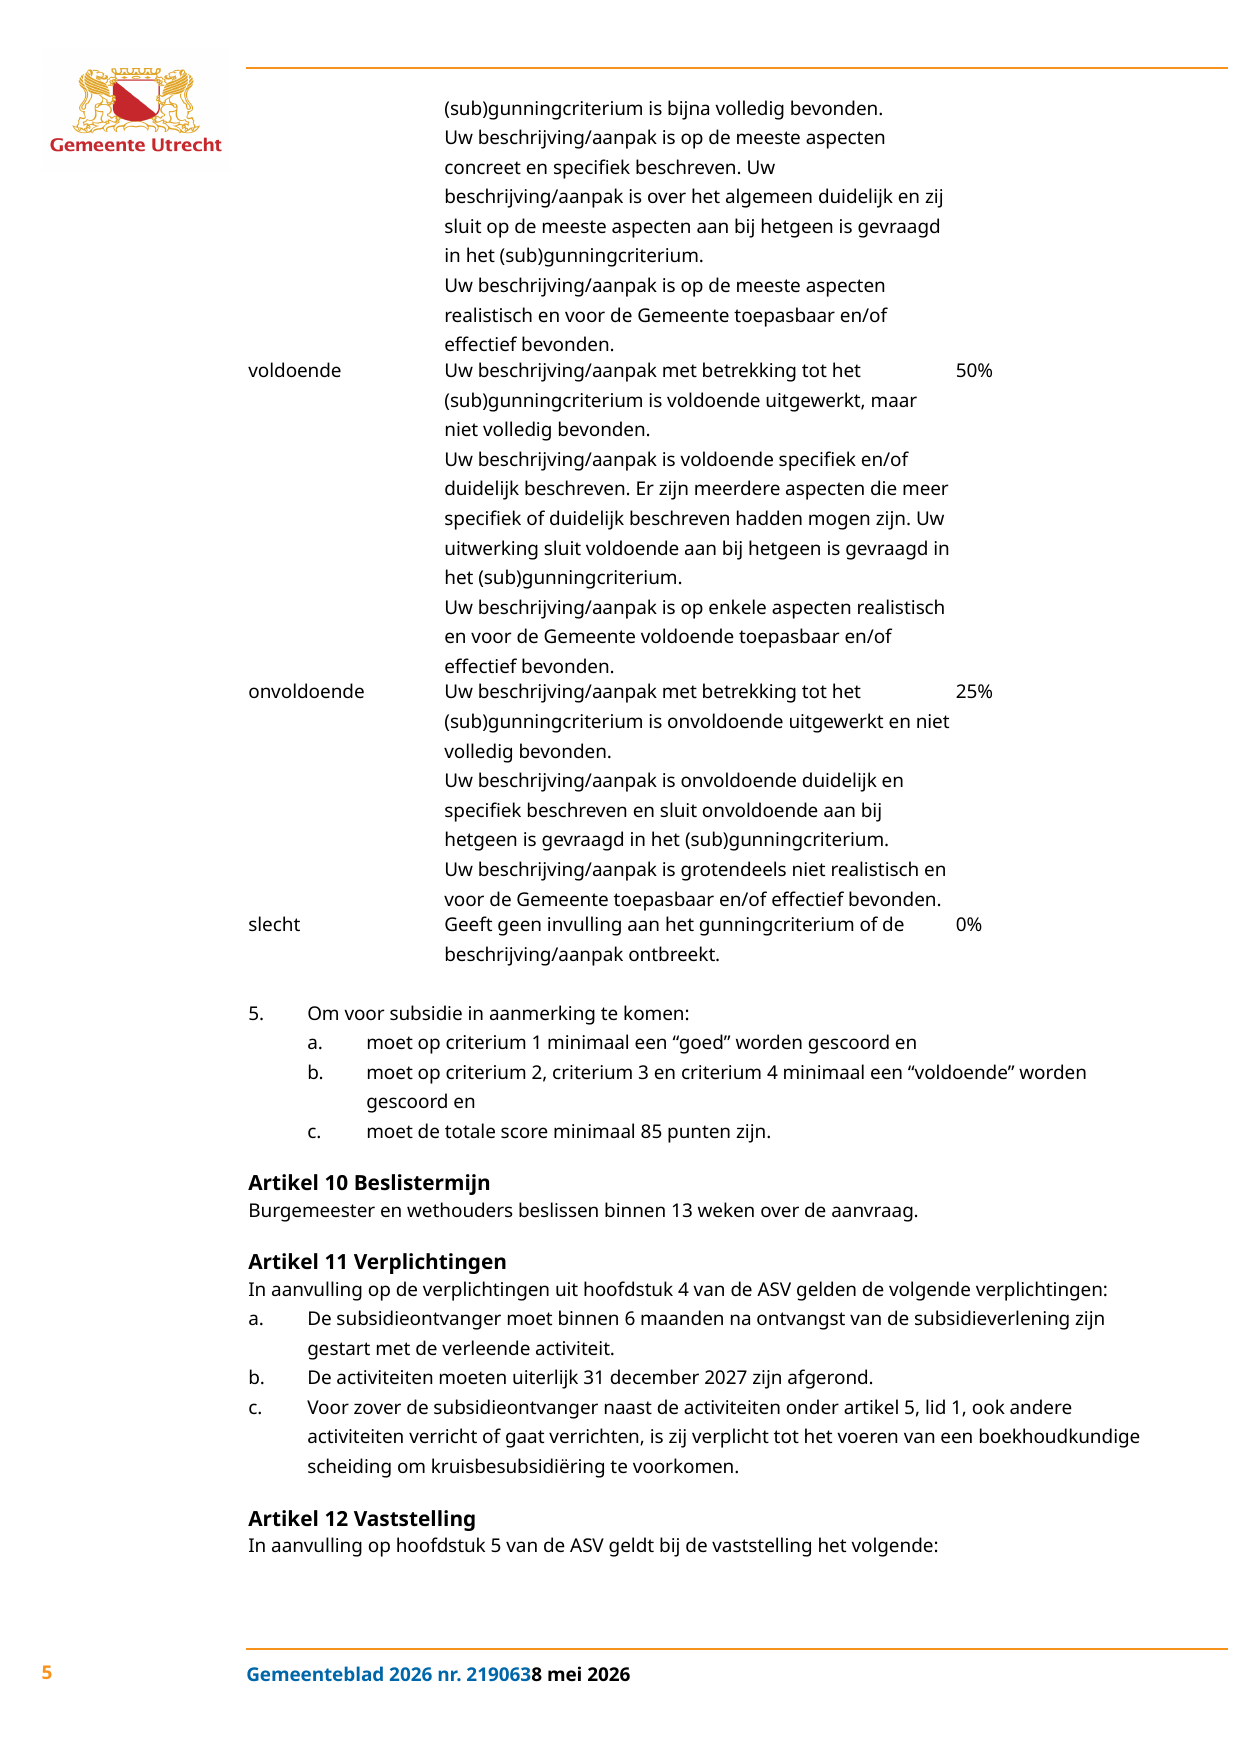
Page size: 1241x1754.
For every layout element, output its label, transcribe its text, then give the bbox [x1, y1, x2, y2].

text In aanvulling op hoofdstuk 5 van de ASV geldt bij de vaststelling het volgende: [248, 1532, 1152, 1558]
table_cell [248, 95, 444, 357]
table_cell [956, 95, 1152, 357]
text Artikel 10 Beslistermijn [248, 1168, 1152, 1197]
table_cell Uw beschrijving/aanpak met betrekking tot het (sub)gunningcriterium is voldoende uitgewerkt, maar niet volledig bevonden. Uw beschrijving/aanpak is voldoende specifiek en/of duidelijk beschreven. Er zijn meerdere aspecten die meer specifiek of duidelijk beschreven hadden mogen zijn. Uw uitwerking sluit voldoende aan bij hetgeen is gevraagd in het (sub)gunningcriterium. Uw beschrijving/aanpak is op enkele aspecten realistisch en voor de Gemeente voldoende toepasbaar en/of effectief bevonden. [444, 357, 956, 679]
table_cell 50% [956, 357, 1152, 679]
list De activiteiten moeten uiterlijk 31 december 2027 zijn afgerond. [248, 1364, 1152, 1390]
text Artikel 11 Verplichtingen [248, 1247, 1152, 1276]
table_cell voldoende [248, 357, 444, 679]
table_cell 25% [956, 679, 1152, 912]
picture [41, 47, 231, 172]
list Voor zover de subsidieontvanger naast de activiteiten onder artikel 5, lid 1, ook andere activiteiten verricht of gaat verrichten, is zij verplicht tot het voeren van een boekhoudkundige scheiding om kruisbesubsidiëring te voorkomen. [248, 1394, 1152, 1479]
table_cell slecht [248, 912, 444, 967]
text Burgemeester en wethouders beslissen binnen 13 weken over de aanvraag. [248, 1197, 1152, 1223]
table_cell Uw beschrijving/aanpak met betrekking tot het (sub)gunningcriterium is onvoldoende uitgewerkt en niet volledig bevonden. Uw beschrijving/aanpak is onvoldoende duidelijk en specifiek beschreven en sluit onvoldoende aan bij hetgeen is gevraagd in het (sub)gunningcriterium. Uw beschrijving/aanpak is grotendeels niet realistisch en voor de Gemeente toepasbaar en/of effectief bevonden. [444, 679, 956, 912]
list moet op criterium 1 minimaal een “goed” worden gescoord en [307, 1029, 1152, 1055]
text In aanvulling op de verplichtingen uit hoofdstuk 4 van de ASV gelden de volgende verplichtingen: [248, 1276, 1152, 1301]
table_cell Geeft geen invulling aan het gunningcriterium of de beschrijving/aanpak ontbreekt. [444, 912, 956, 967]
table_cell 0% [956, 912, 1152, 967]
list moet de totale score minimaal 85 punten zijn. [307, 1118, 1152, 1144]
table_cell onvoldoende [248, 679, 444, 912]
list Om voor subsidie in aanmerking te komen: [248, 1000, 1152, 1025]
list moet op criterium 2, criterium 3 en criterium 4 minimaal een “voldoende” worden gescoord en [307, 1059, 1152, 1114]
list De subsidieontvanger moet binnen 6 maanden na ontvangst van de subsidieverlening zijn gestart met de verleende activiteit. [248, 1305, 1152, 1361]
table_cell (sub)gunningcriterium is bijna volledig bevonden. Uw beschrijving/aanpak is op de meeste aspecten concreet en specifiek beschreven. Uw beschrijving/aanpak is over het algemeen duidelijk en zij sluit op de meeste aspecten aan bij hetgeen is gevraagd in het (sub)gunningcriterium. Uw beschrijving/aanpak is op de meeste aspecten realistisch en voor de Gemeente toepasbaar en/of effectief bevonden. [444, 95, 956, 357]
text Artikel 12 Vaststelling [248, 1504, 1152, 1532]
